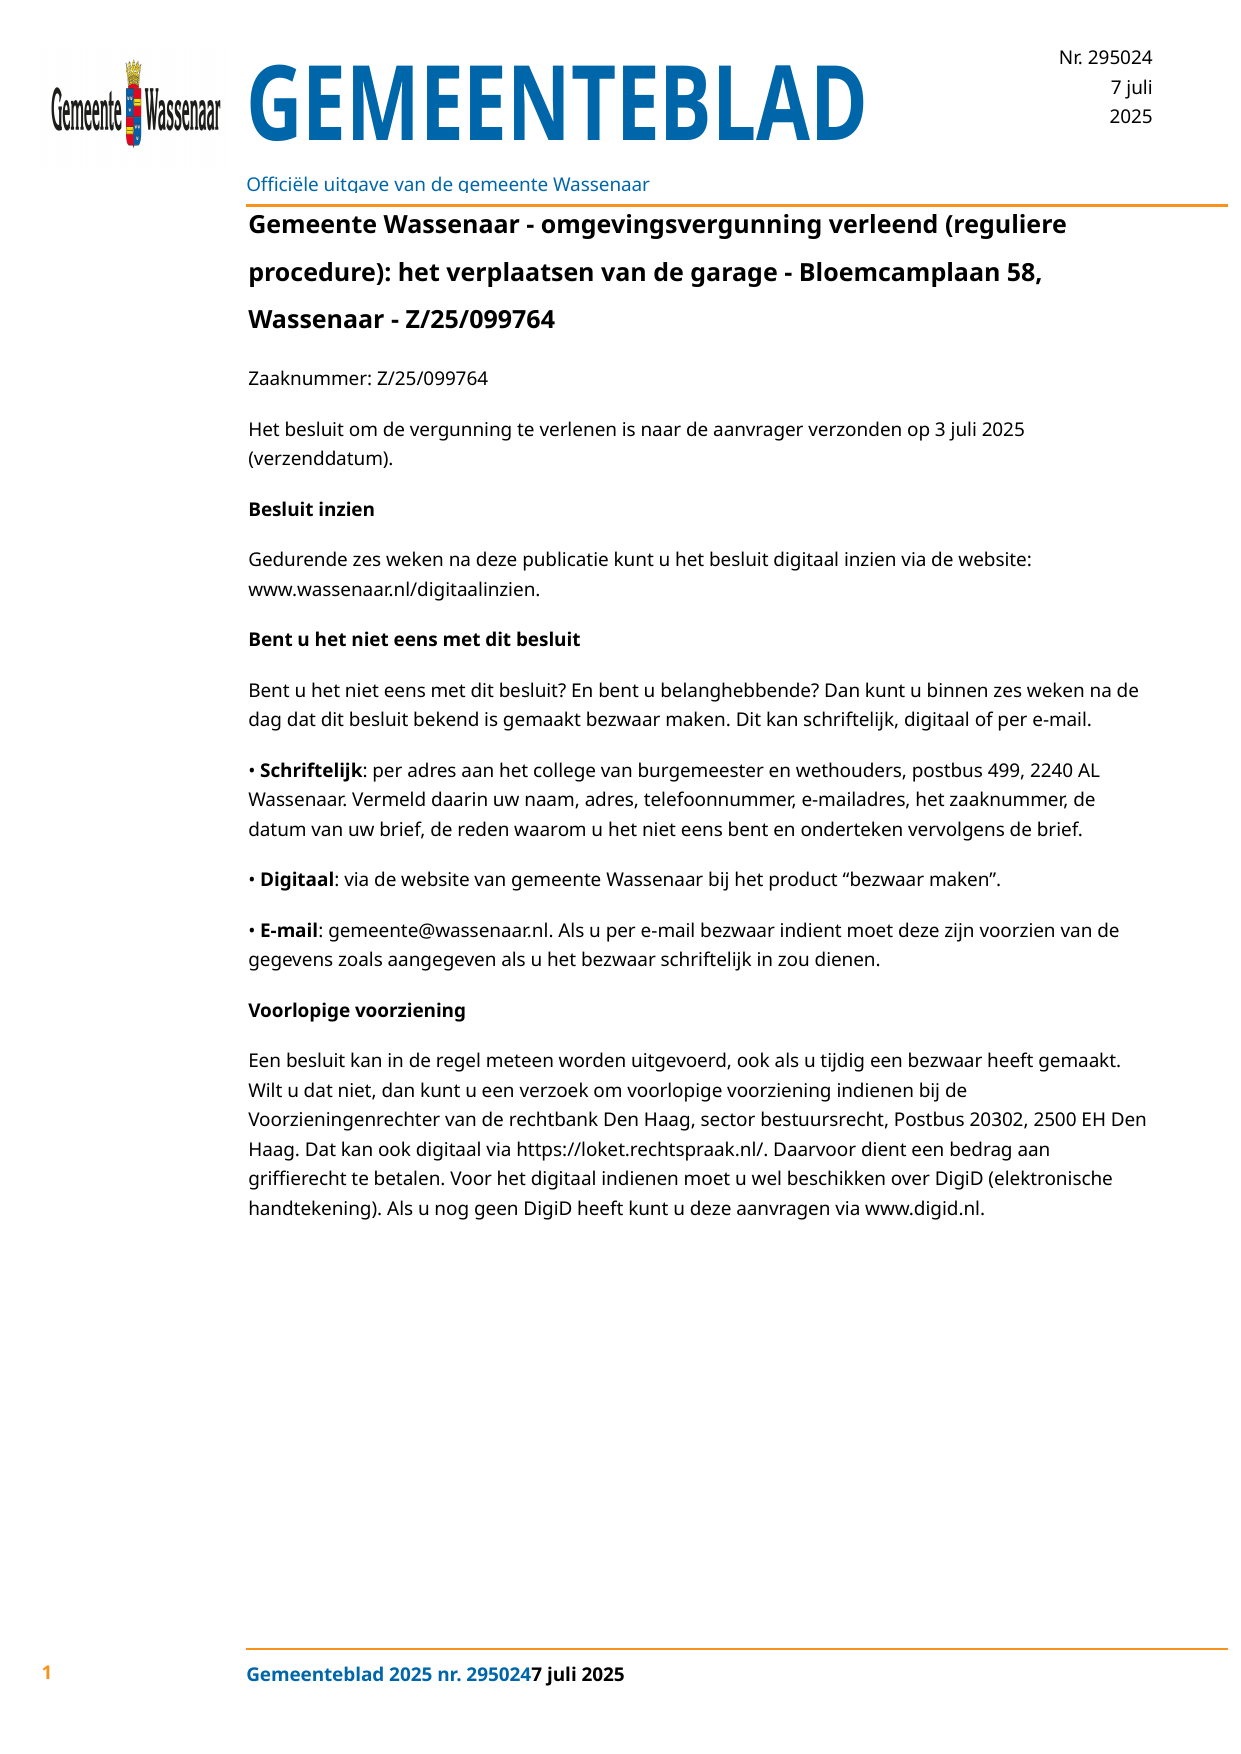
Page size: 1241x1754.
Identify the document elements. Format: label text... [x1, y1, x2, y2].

text • Digitaal: via de website van gemeente Wassenaar bij het product “bezwaar maken”. [248, 866, 1152, 892]
text Gedurende zes weken na deze publicatie kunt u het besluit digitaal inzien via de website: www.wassenaar.nl/digitaalinzien. [248, 546, 1152, 602]
text Bent u het niet eens met dit besluit [248, 626, 1152, 652]
text Gemeente Wassenaar - omgevingsvergunning verleend (reguliere procedure): het verplaatsen van de garage - Bloemcamplaan 58, Wassenaar - Z/25/099764 [248, 207, 1152, 336]
text • Schriftelijk: per adres aan het college van burgemeester en wethouders, postbus 499, 2240 AL Wassenaar. Vermeld daarin uw naam, adres, telefoonnummer, e-mailadres, het zaaknummer, de datum van uw brief, de reden waarom u het niet eens bent en onderteken vervolgens de brief. [248, 757, 1152, 842]
text Het besluit om de vergunning te verlenen is naar de aanvrager verzonden op 3 juli 2025 (verzenddatum). [248, 416, 1152, 471]
text Besluit inzien [248, 496, 1152, 522]
text Bent u het niet eens met dit besluit? En bent u belanghebbende? Dan kunt u binnen zes weken na de dag dat dit besluit bekend is gemaakt bezwaar maken. Dit kan schriftelijk, digitaal of per e-mail. [248, 677, 1152, 732]
text Voorlopige voorziening [248, 997, 1152, 1022]
text • E-mail: gemeente@wassenaar.nl. Als u per e-mail bezwaar indient moet deze zijn voorzien van de gegevens zoals aangegeven als u het bezwaar schriftelijk in zou dienen. [248, 917, 1152, 972]
text Een besluit kan in de regel meteen worden uitgevoerd, ook als u tijdig een bezwaar heeft gemaakt. Wilt u dat niet, dan kunt u een verzoek om voorlopige voorziening indienen bij de Voorzieningenrechter van de rechtbank Den Haag, sector bestuursrecht, Postbus 20302, 2500 EH Den Haag. Dat kan ook digitaal via https://loket.rechtspraak.nl/. Daarvoor dient een bedrag aan griffierecht te betalen. Voor het digitaal indienen moet u wel beschikken over DigiD (elektronische handtekening). Als u nog geen DigiD heeft kunt u deze aanvragen via www.digid.nl. [248, 1047, 1152, 1221]
picture [41, 47, 231, 172]
text Zaaknummer: Z/25/099764 [248, 366, 1152, 391]
